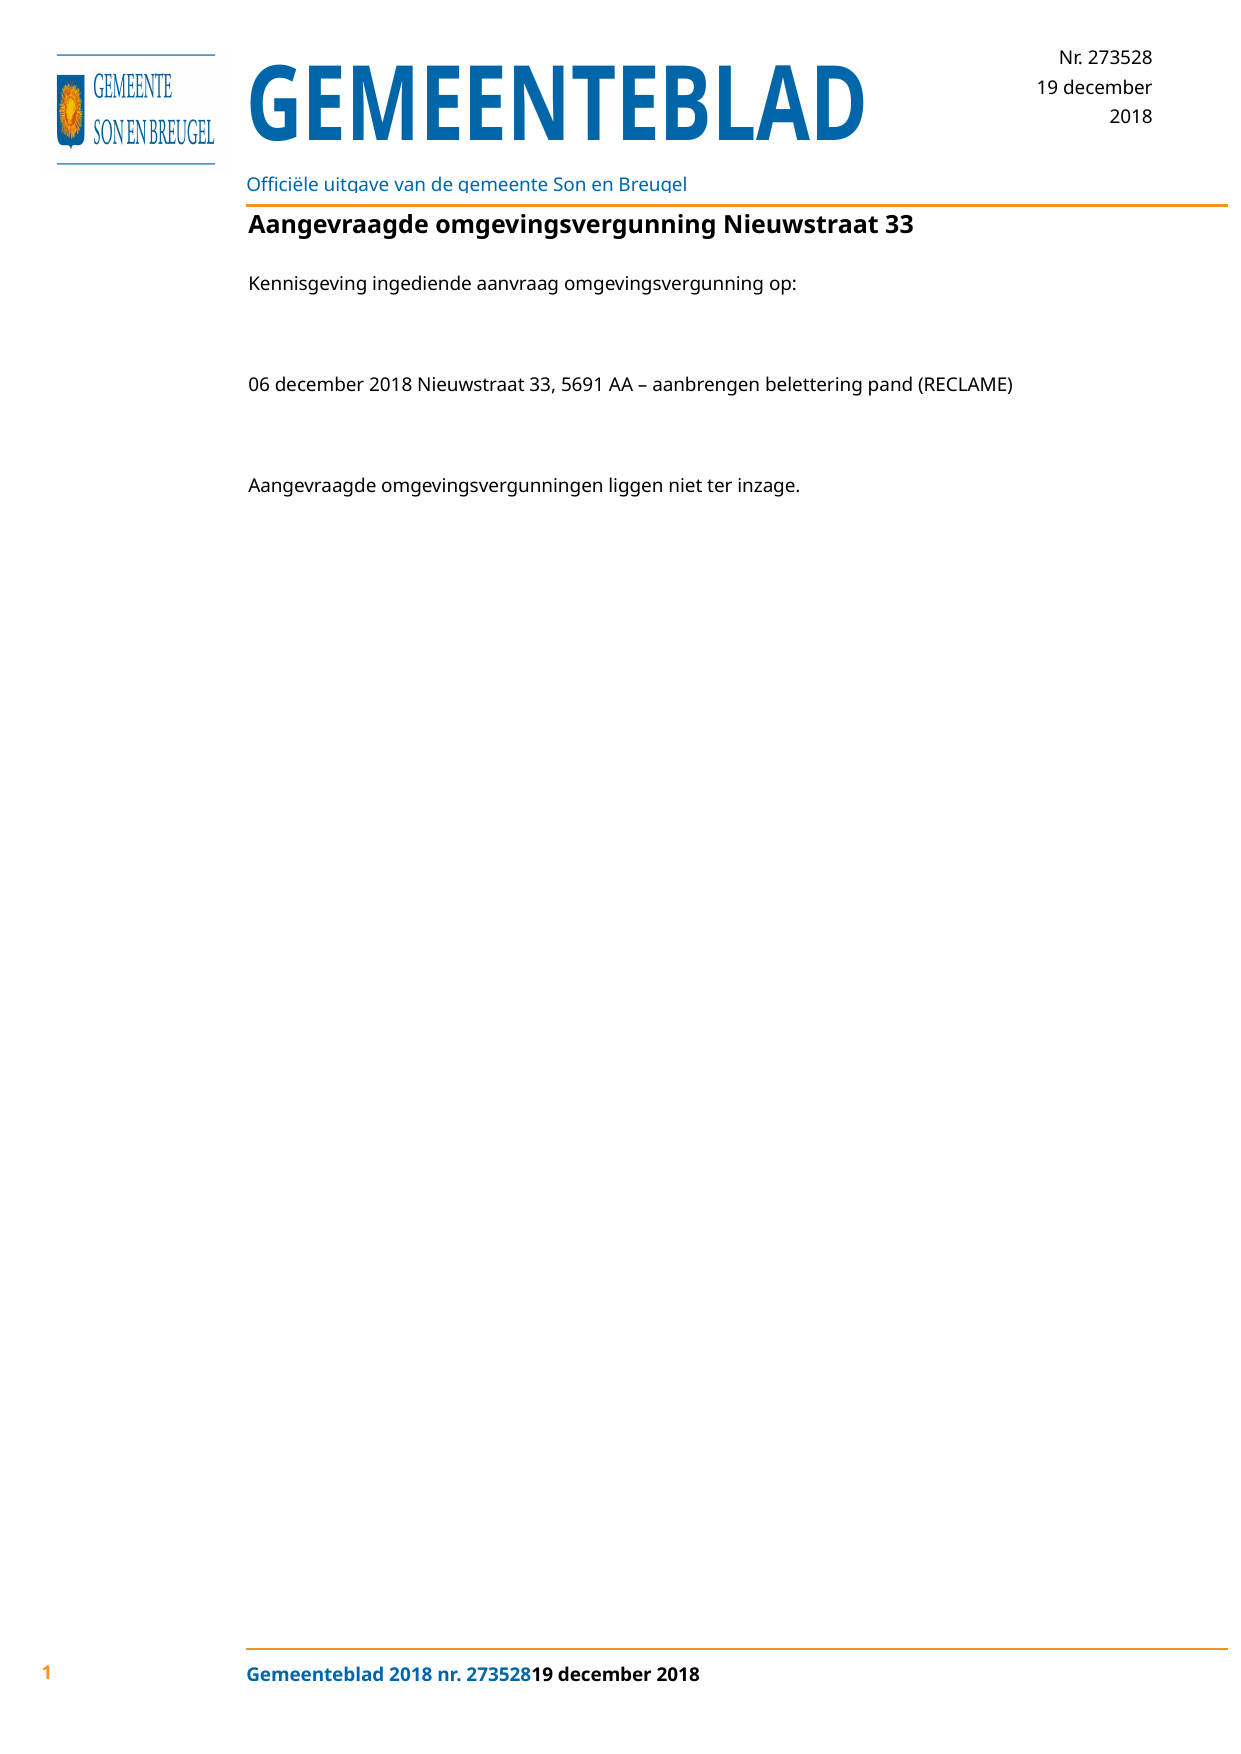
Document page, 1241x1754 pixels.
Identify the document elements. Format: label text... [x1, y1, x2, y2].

text Aangevraagde omgevingsvergunningen liggen niet ter inzage. [248, 472, 1152, 498]
text Aangevraagde omgevingsvergunning Nieuwstraat 33 [248, 207, 1152, 241]
picture [41, 47, 231, 172]
text Kennisgeving ingediende aanvraag omgevingsvergunning op: [248, 270, 1152, 296]
text 06 december 2018 Nieuwstraat 33, 5691 AA – aanbrengen belettering pand (RECLAME) [248, 371, 1152, 397]
